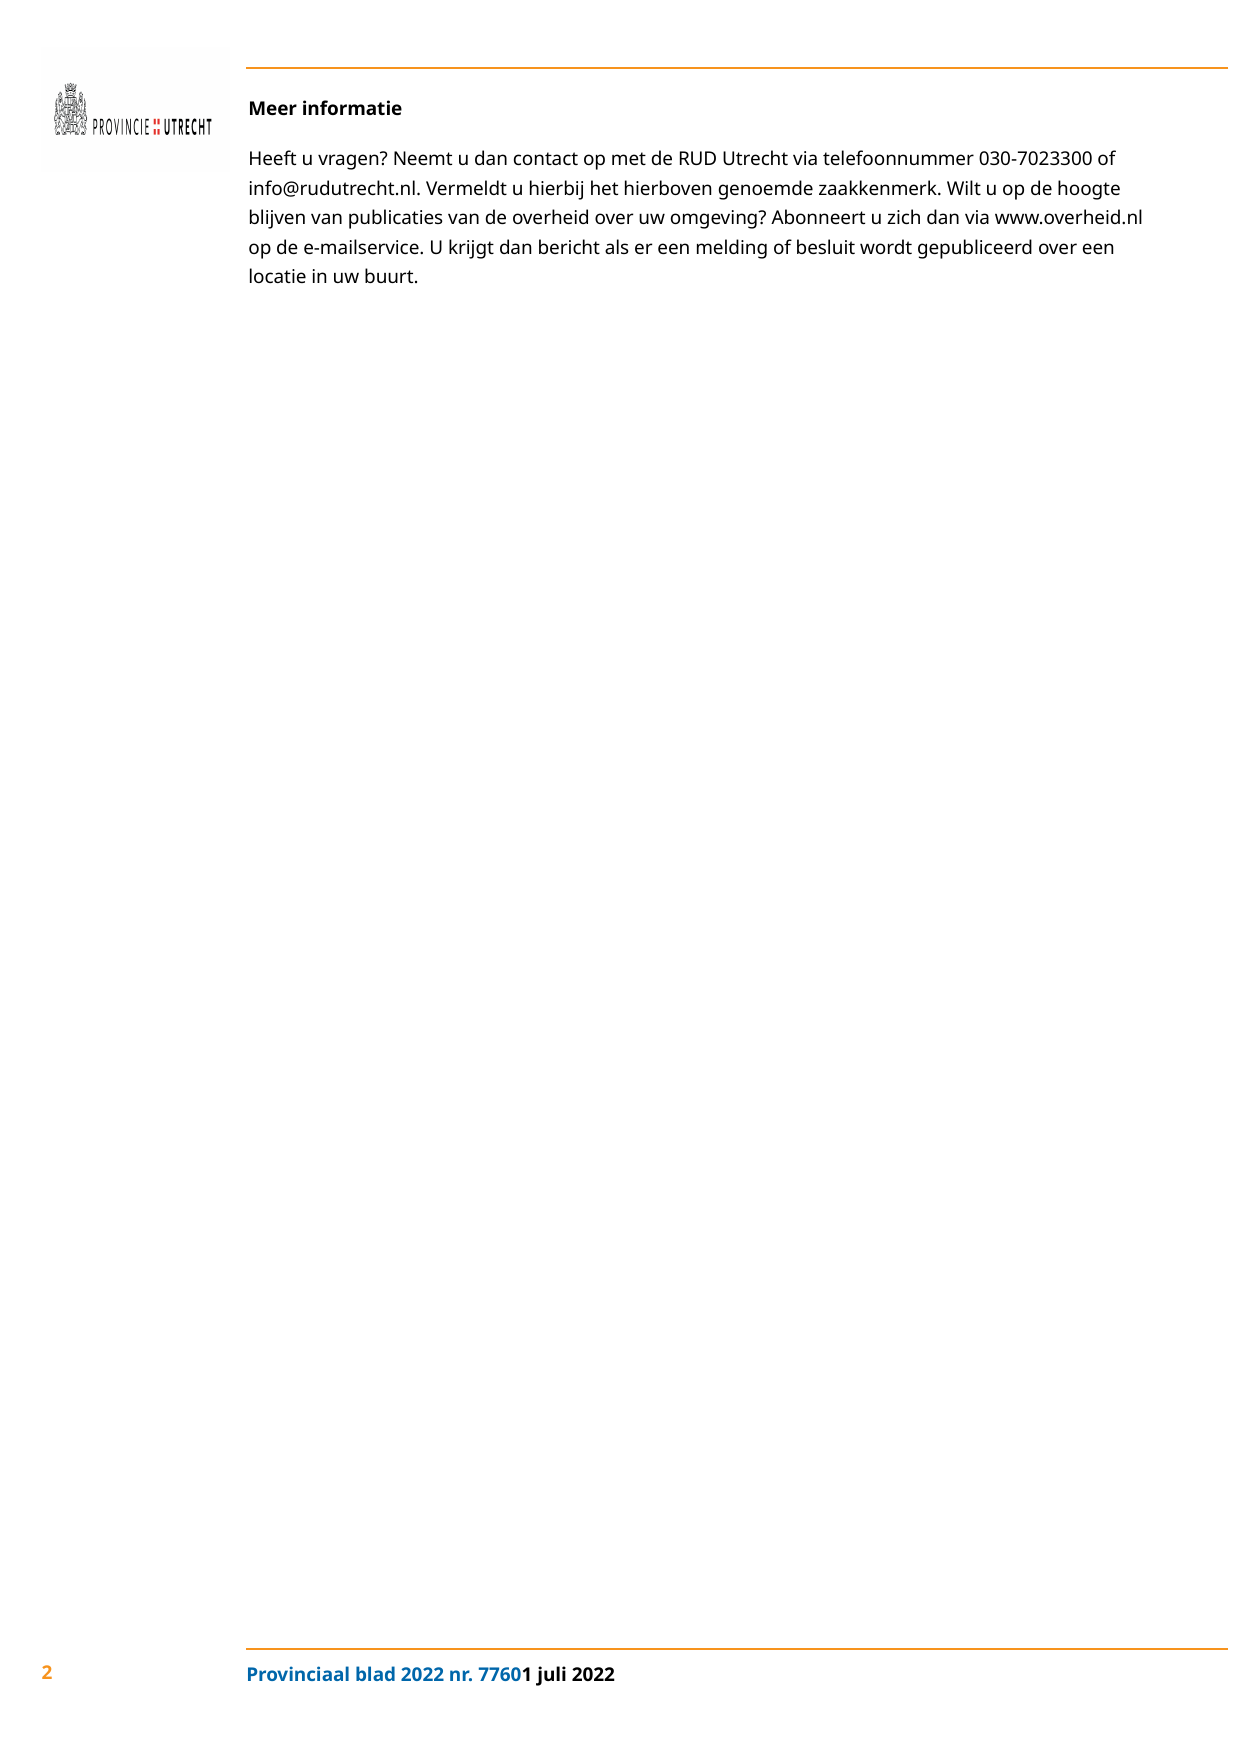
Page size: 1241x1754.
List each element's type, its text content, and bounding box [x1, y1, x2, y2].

picture [41, 47, 231, 172]
text Meer informatie [248, 95, 1152, 121]
text Heeft u vragen? Neemt u dan contact op met de RUD Utrecht via telefoonnummer 030-7023300 of info@rudutrecht.nl. Vermeldt u hierbij het hierboven genoemde zaakkenmerk. Wilt u op de hoogte blijven van publicaties van de overheid over uw omgeving? Abonneert u zich dan via www.overheid.nl op de e-mailservice. U krijgt dan bericht als er een melding of besluit wordt gepubliceerd over een locatie in uw buurt. [248, 145, 1152, 289]
